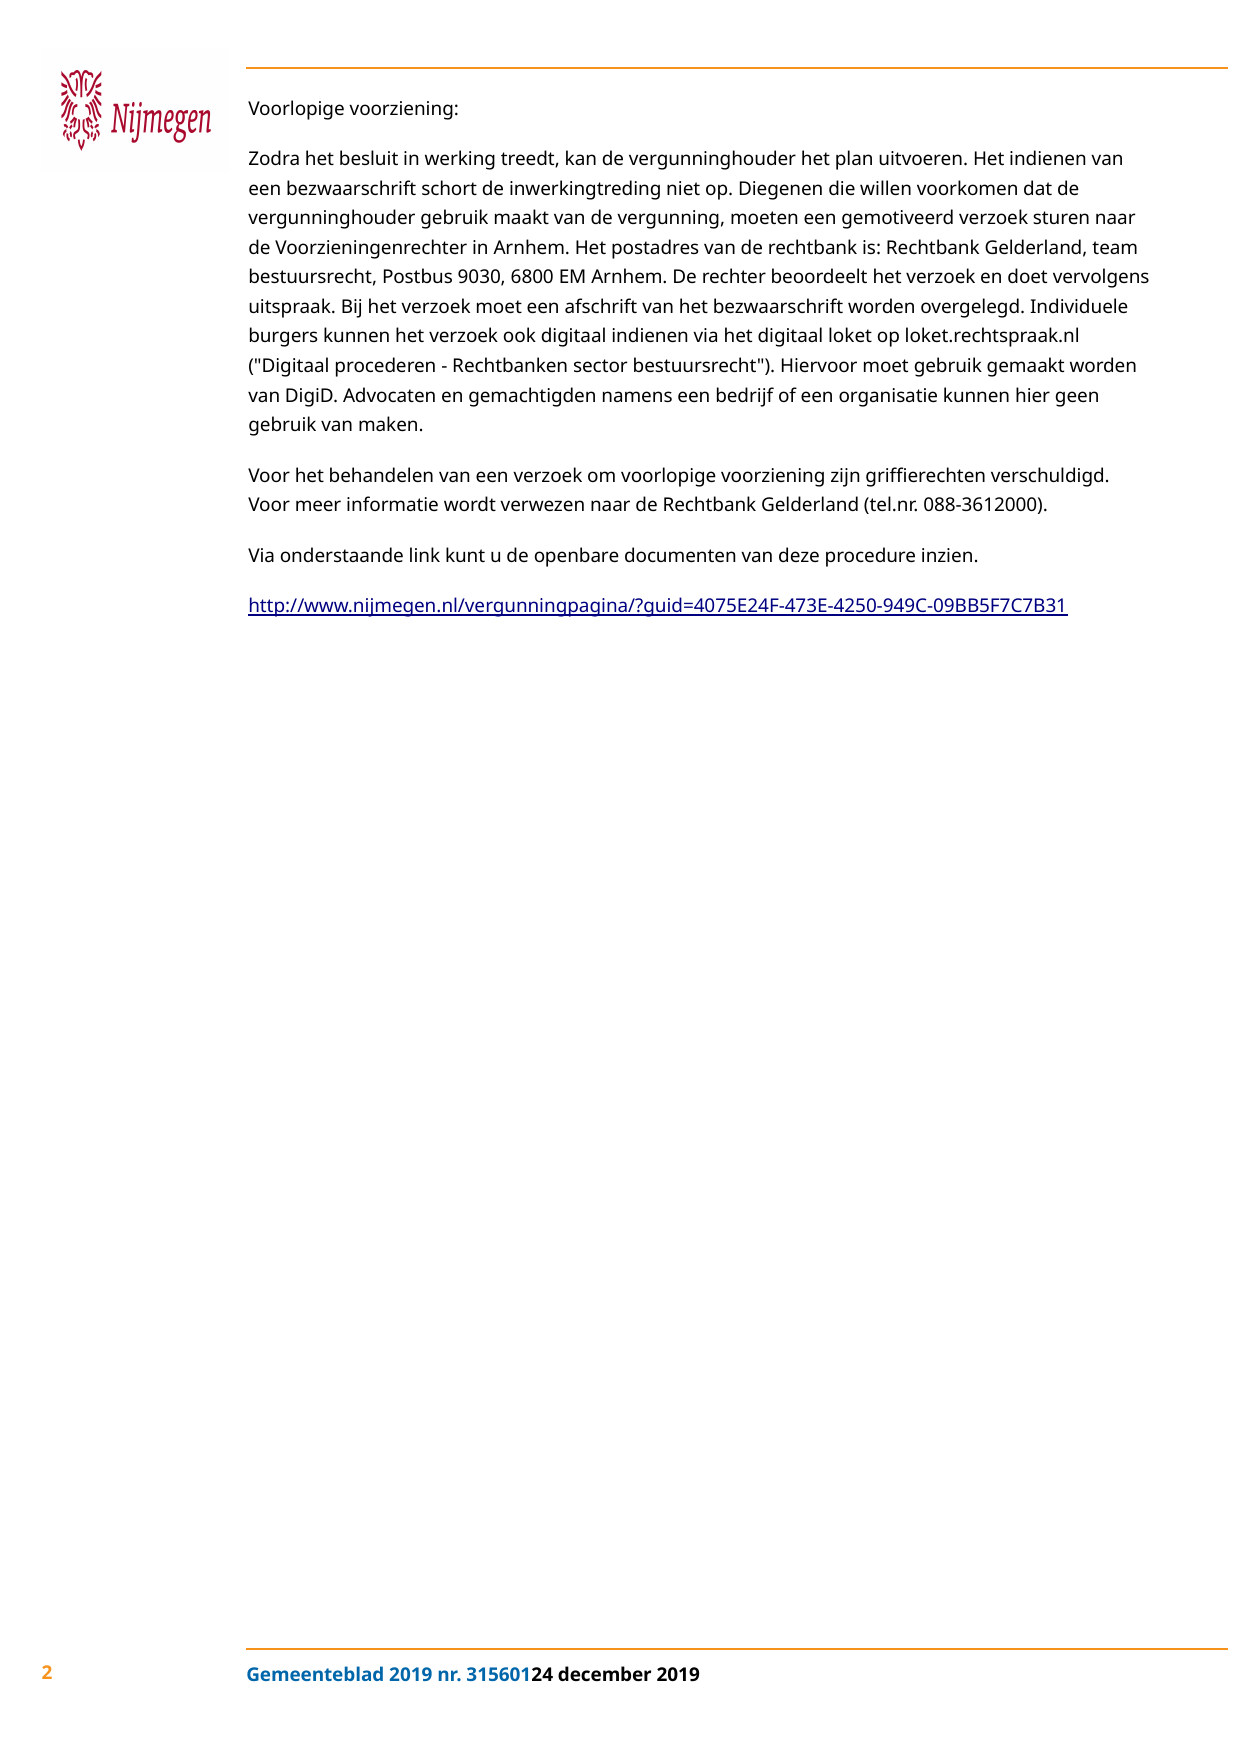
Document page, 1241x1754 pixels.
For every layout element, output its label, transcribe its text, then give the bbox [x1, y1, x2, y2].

text http://www.nijmegen.nl/vergunningpagina/?guid=4075E24F-473E-4250-949C-09BB5F7C7B31 [248, 592, 1152, 618]
picture [41, 47, 231, 172]
text Voor het behandelen van een verzoek om voorlopige voorziening zijn griffierechten verschuldigd. Voor meer informatie wordt verwezen naar de Rechtbank Gelderland (tel.nr. 088-3612000). [248, 462, 1152, 517]
text Zodra het besluit in werking treedt, kan de vergunninghouder het plan uitvoeren. Het indienen van een bezwaarschrift schort de inwerkingtreding niet op. Diegenen die willen voorkomen dat de vergunninghouder gebruik maakt van de vergunning, moeten een gemotiveerd verzoek sturen naar de Voorzieningenrechter in Arnhem. Het postadres van de rechtbank is: Rechtbank Gelderland, team bestuursrecht, Postbus 9030, 6800 EM Arnhem. De rechter beoordeelt het verzoek en doet vervolgens uitspraak. Bij het verzoek moet een afschrift van het bezwaarschrift worden overgelegd. Individuele burgers kunnen het verzoek ook digitaal indienen via het digitaal loket op loket.rechtspraak.nl ("Digitaal procederen - Rechtbanken sector bestuursrecht"). Hiervoor moet gebruik gemaakt worden van DigiD. Advocaten en gemachtigden namens een bedrijf of een organisatie kunnen hier geen gebruik van maken. [248, 145, 1152, 437]
text Via onderstaande link kunt u de openbare documenten van deze procedure inzien. [248, 542, 1152, 568]
text Voorlopige voorziening: [248, 95, 1152, 121]
